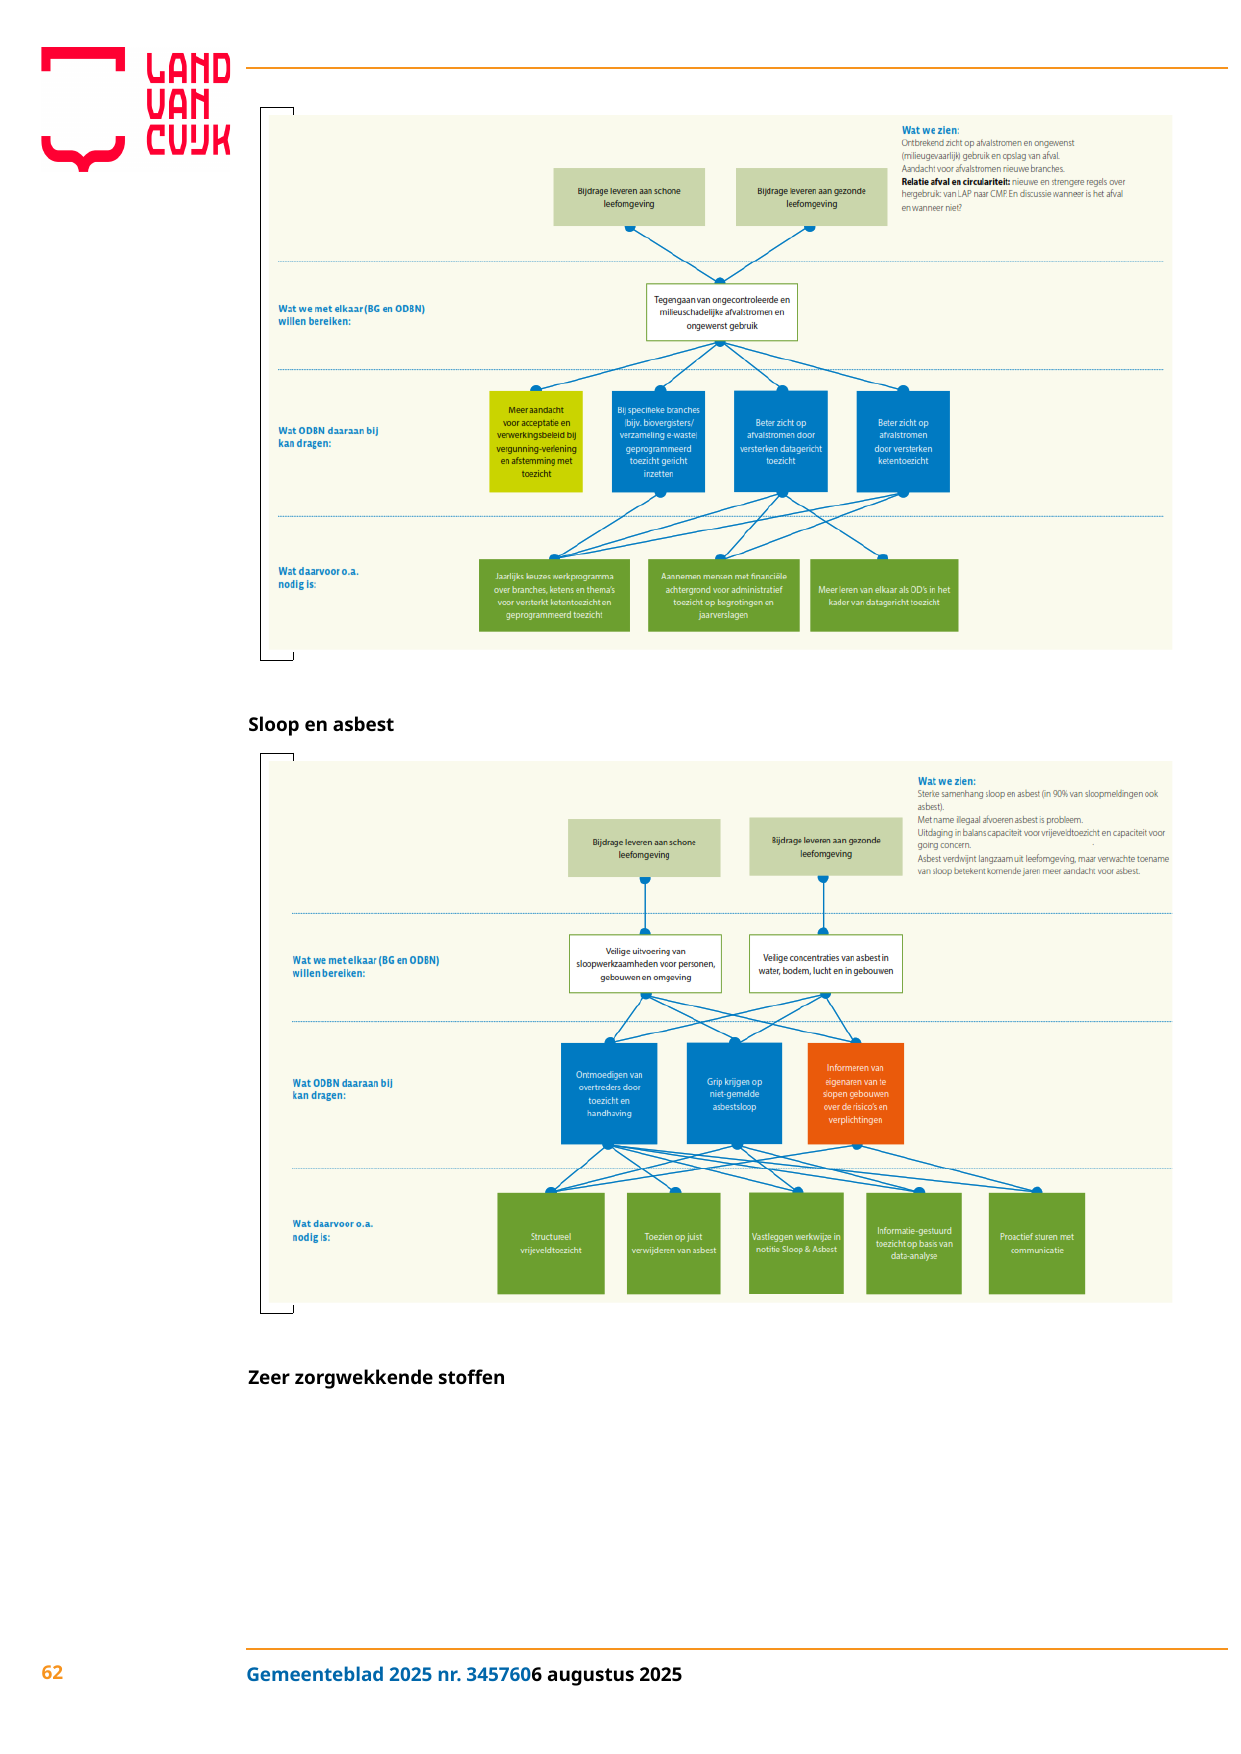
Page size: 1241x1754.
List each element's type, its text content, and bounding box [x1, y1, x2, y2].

picture [268, 761, 1173, 1305]
picture [268, 115, 1173, 652]
text Zeer zorgwekkende stoffen [248, 1364, 1152, 1390]
picture [41, 47, 231, 172]
text Sloop en asbest [248, 711, 1152, 737]
